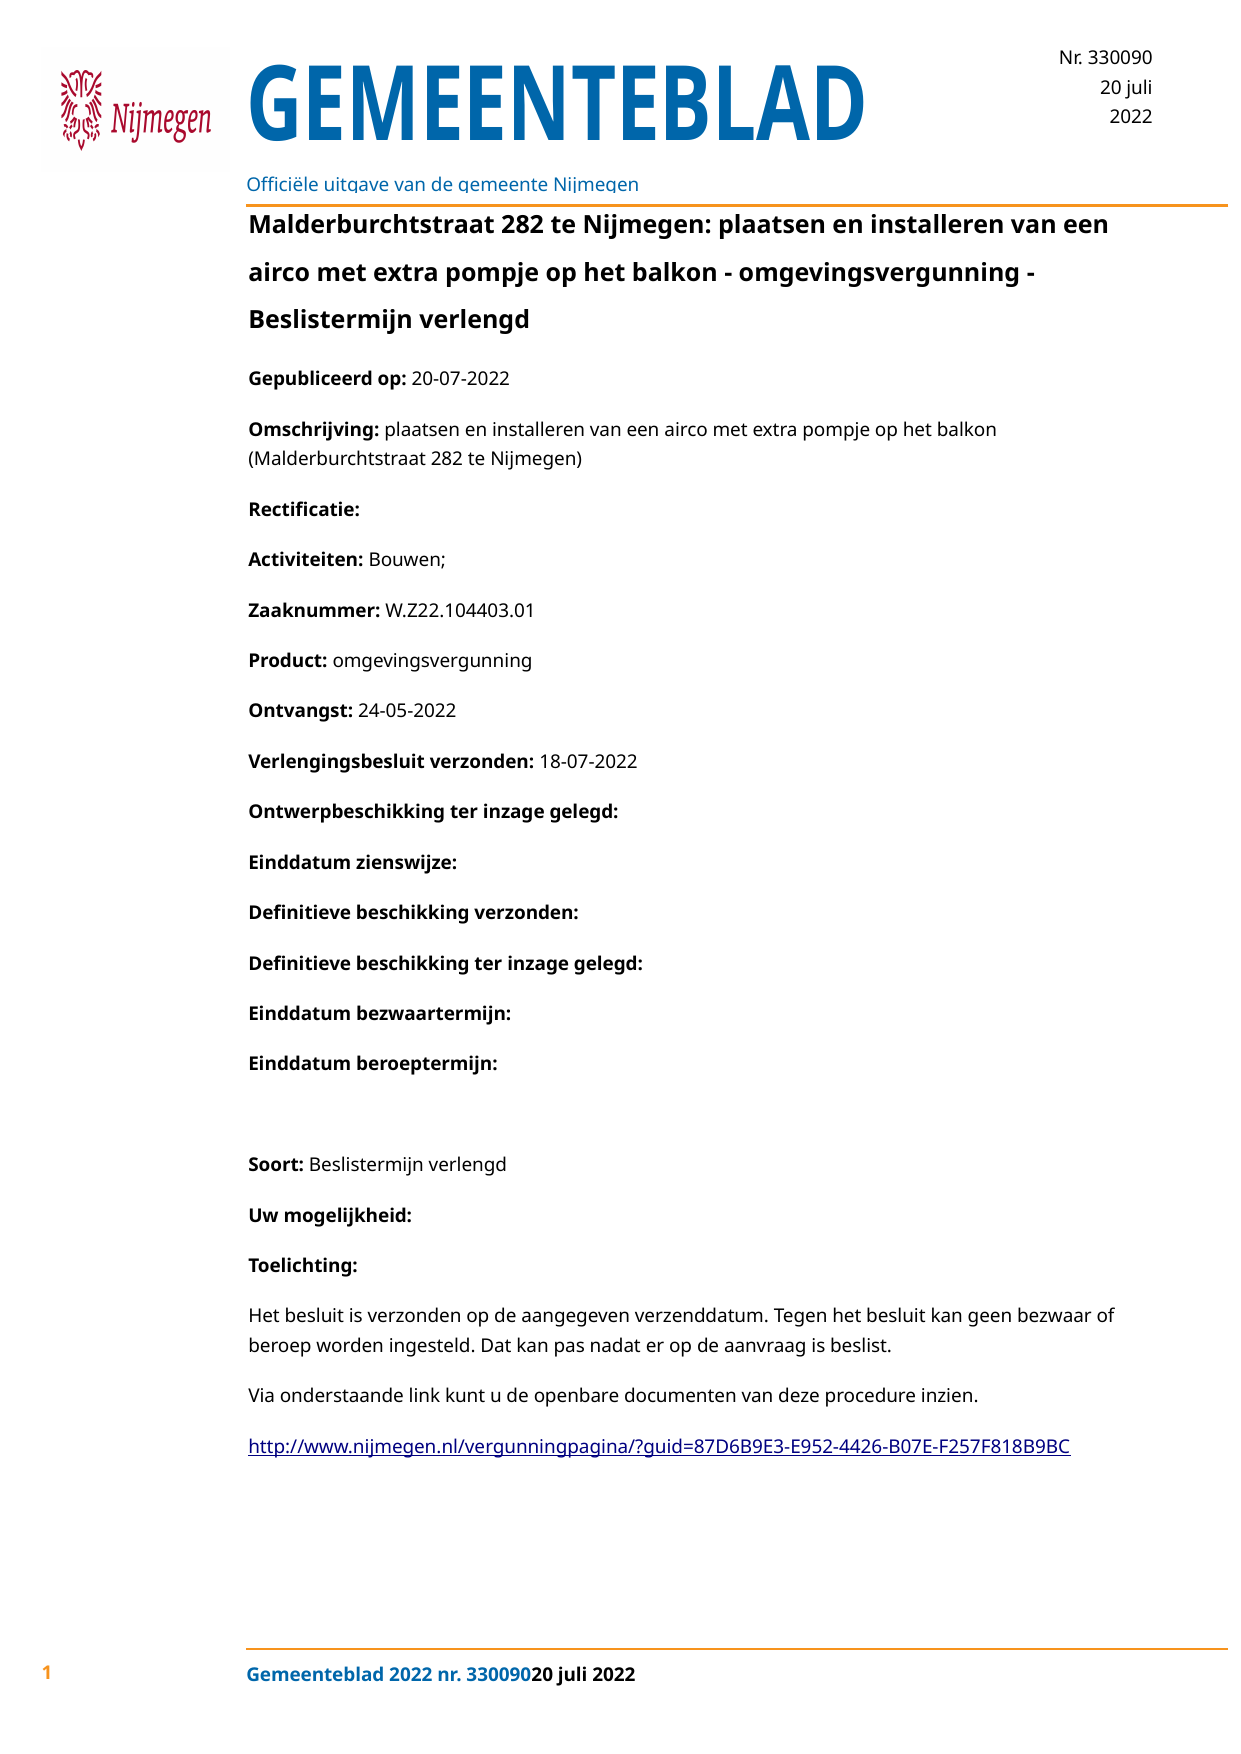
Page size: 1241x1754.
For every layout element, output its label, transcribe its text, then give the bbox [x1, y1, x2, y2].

text Gepubliceerd op: 20-07-2022 [248, 366, 1152, 391]
text Product: omgevingsvergunning [248, 647, 1152, 673]
text Definitieve beschikking verzonden: [248, 899, 1152, 925]
text Rectificatie: [248, 496, 1152, 522]
text Malderburchtstraat 282 te Nijmegen: plaatsen en installeren van een airco met extra pompje op het balkon - omgevingsvergunning - Beslistermijn verlengd [248, 207, 1152, 336]
text Verlengingsbesluit verzonden: 18-07-2022 [248, 748, 1152, 774]
text Soort: Beslistermijn verlengd [248, 1151, 1152, 1177]
text Zaaknummer: W.Z22.104403.01 [248, 597, 1152, 622]
text Toelichting: [248, 1252, 1152, 1278]
text Omschrijving: plaatsen en installeren van een airco met extra pompje op het balkon (Malderburchtstraat 282 te Nijmegen) [248, 416, 1152, 471]
text Het besluit is verzonden op de aangegeven verzenddatum. Tegen het besluit kan geen bezwaar of beroep worden ingesteld. Dat kan pas nadat er op de aanvraag is beslist. [248, 1303, 1152, 1358]
text Ontvangst: 24-05-2022 [248, 698, 1152, 723]
text Einddatum bezwaartermijn: [248, 1000, 1152, 1026]
text Definitieve beschikking ter inzage gelegd: [248, 950, 1152, 975]
text Via onderstaande link kunt u de openbare documenten van deze procedure inzien. [248, 1383, 1152, 1408]
text Einddatum zienswijze: [248, 849, 1152, 874]
text Uw mogelijkheid: [248, 1202, 1152, 1227]
text Activiteiten: Bouwen; [248, 546, 1152, 572]
text Ontwerpbeschikking ter inzage gelegd: [248, 798, 1152, 824]
text Einddatum beroeptermijn: [248, 1051, 1152, 1076]
picture [41, 47, 231, 172]
text http://www.nijmegen.nl/vergunningpagina/?guid=87D6B9E3-E952-4426-B07E-F257F818B9BC [248, 1433, 1152, 1459]
